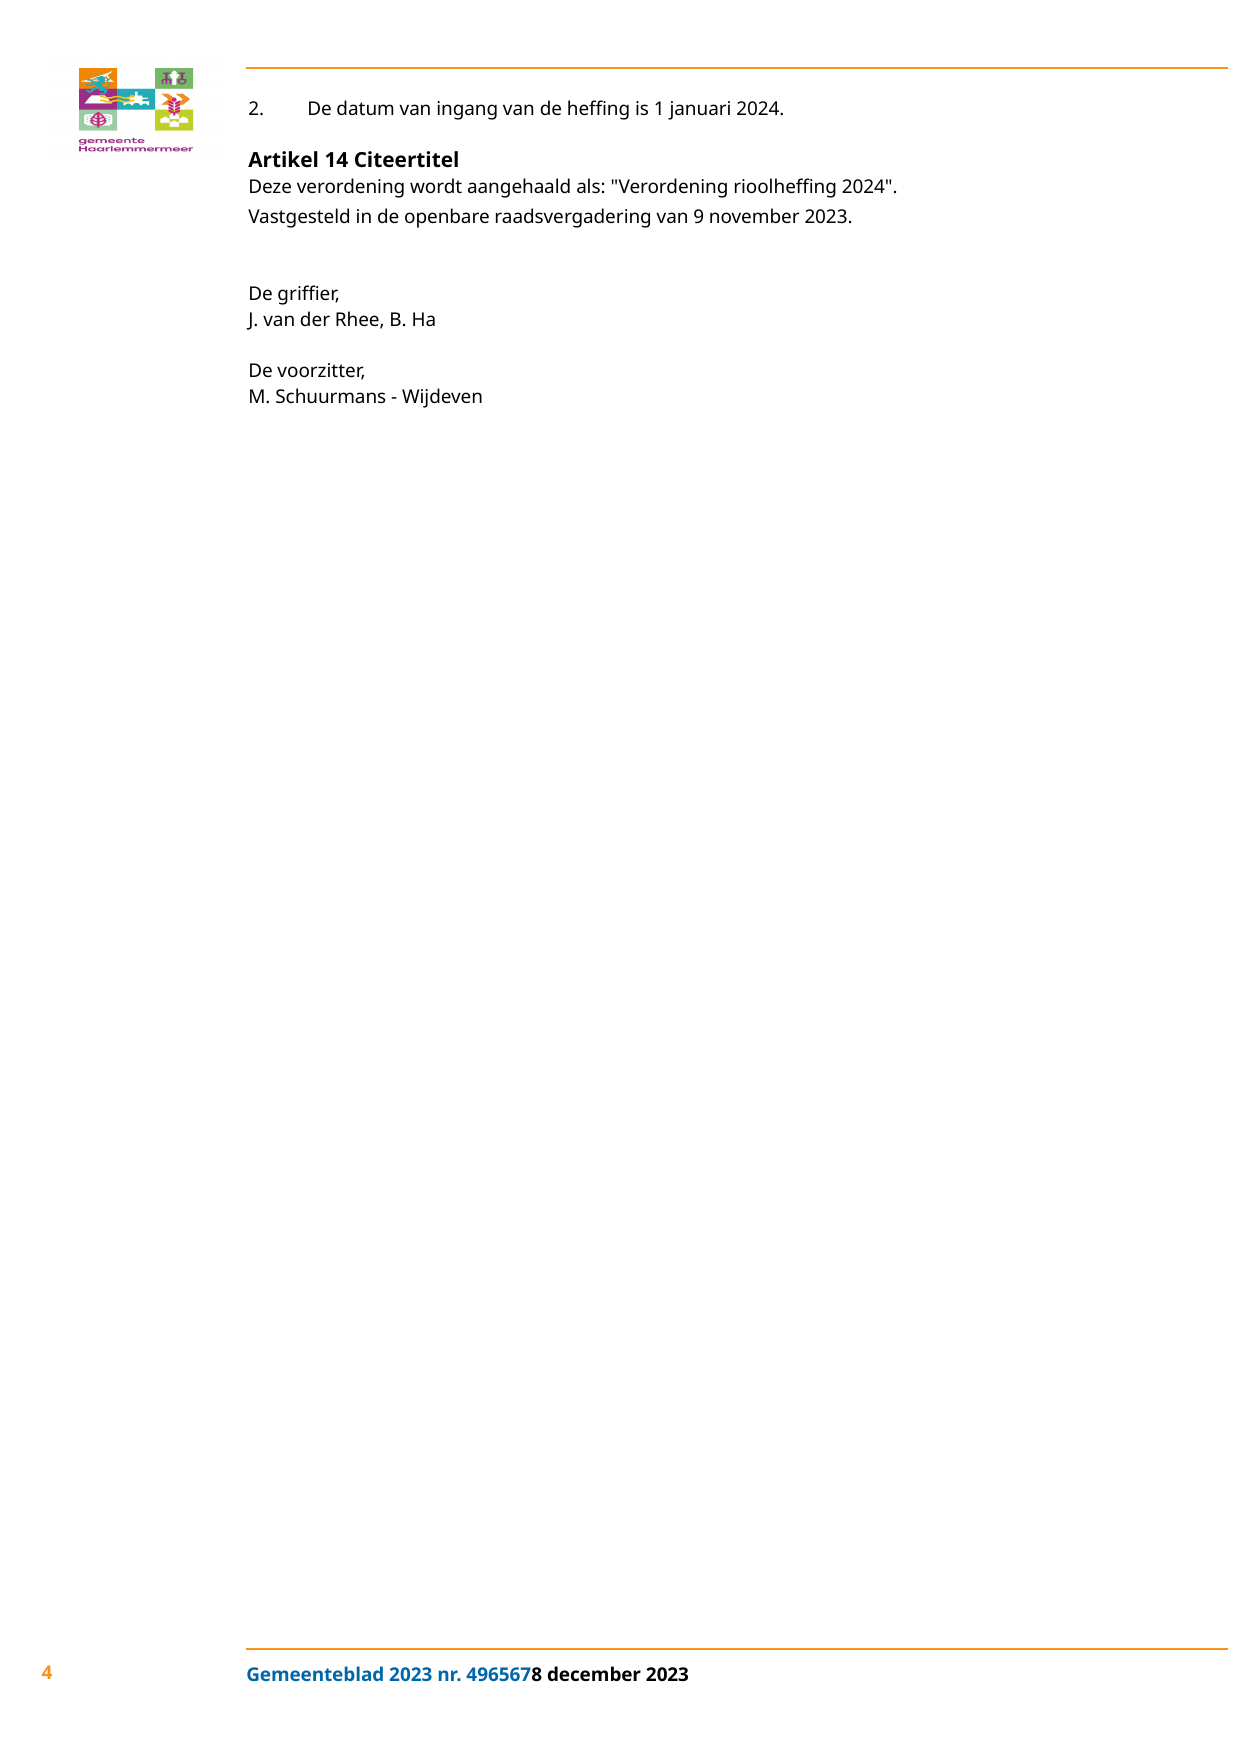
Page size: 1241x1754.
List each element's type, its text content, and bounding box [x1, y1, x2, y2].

picture [41, 47, 231, 172]
text De griffier, [248, 280, 1152, 306]
text Vastgesteld in de openbare raadsvergadering van 9 november 2023. [248, 203, 1152, 229]
list De datum van ingang van de heffing is 1 januari 2024. [248, 95, 1152, 121]
text M. Schuurmans - Wijdeven [248, 383, 1152, 409]
text De voorzitter, [248, 358, 1152, 383]
text J. van der Rhee, B. Ha [248, 306, 1152, 332]
text Artikel 14 Citeertitel [248, 145, 1152, 174]
text Deze verordening wordt aangehaald als: "Verordening rioolheffing 2024". [248, 174, 1152, 199]
